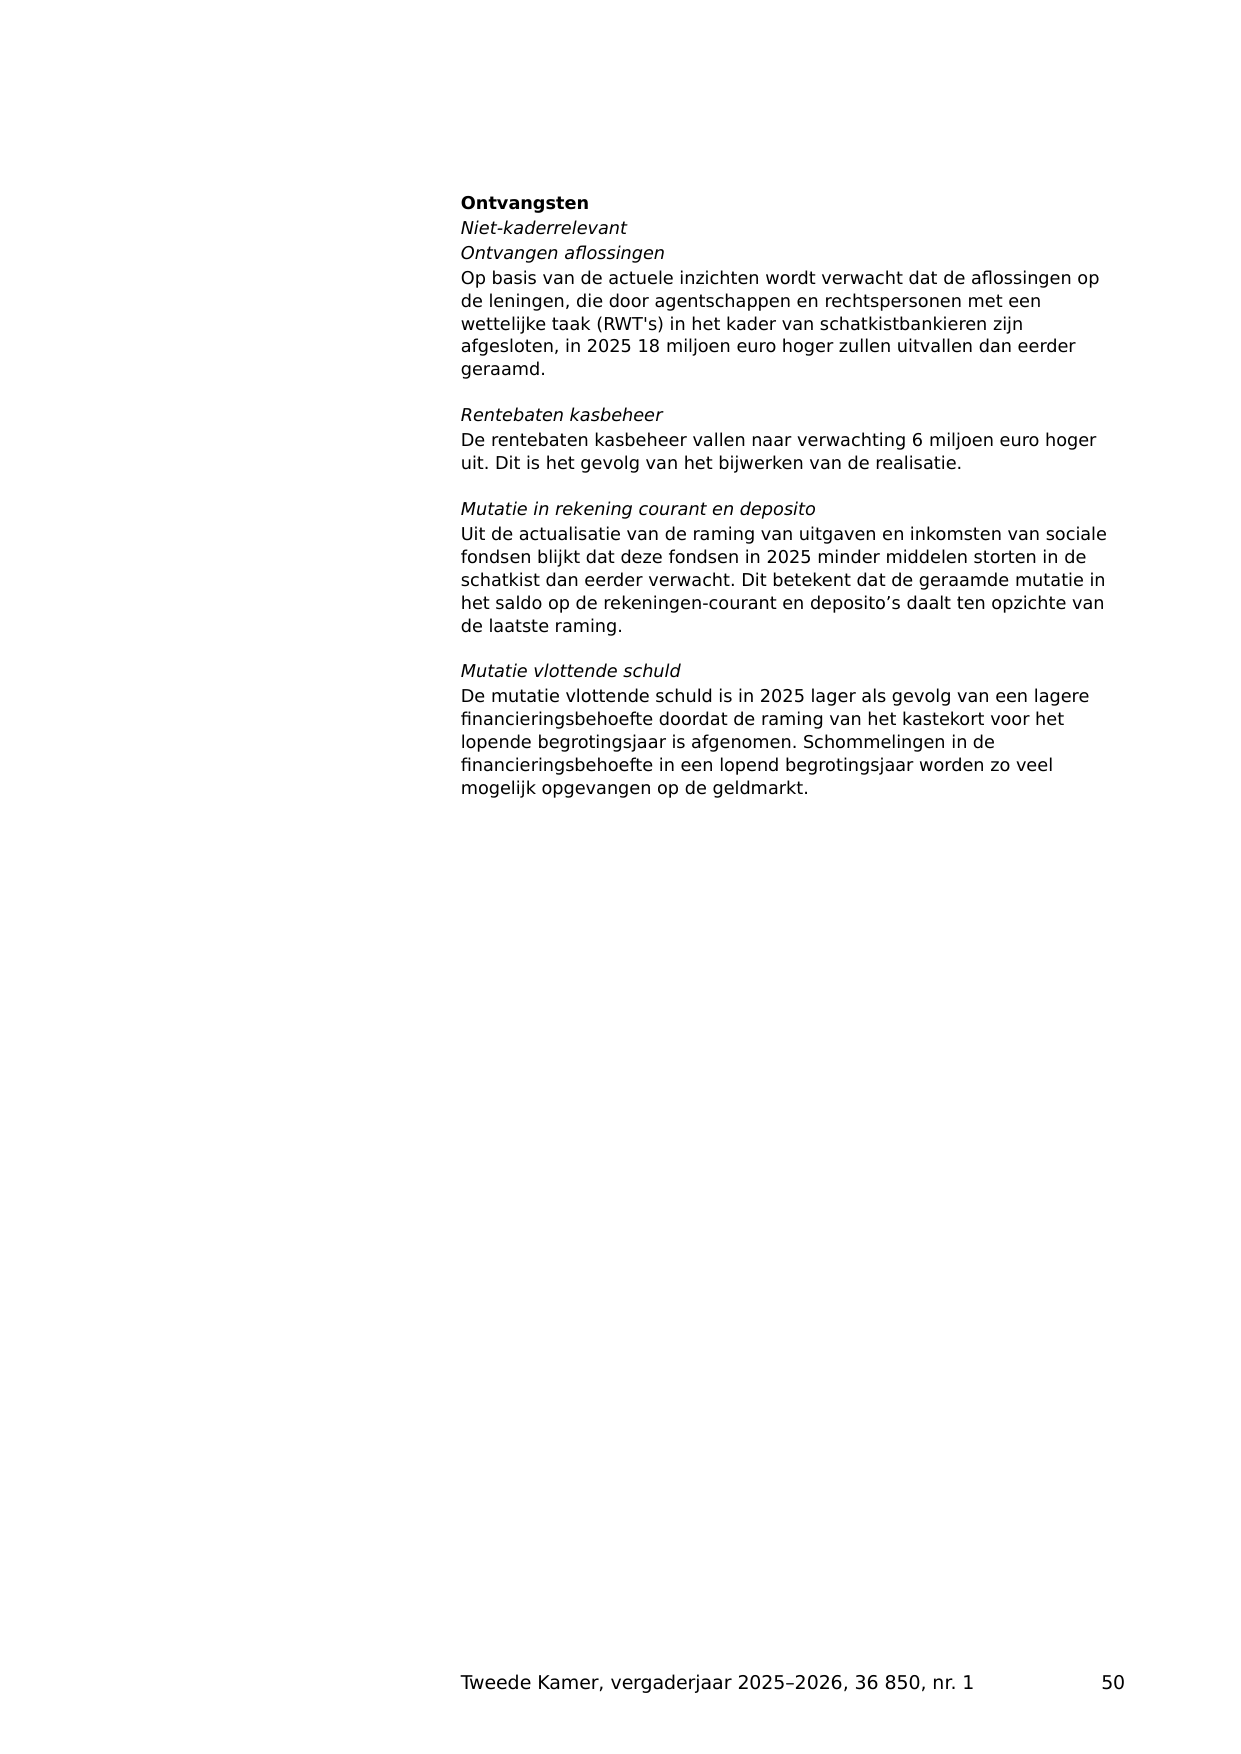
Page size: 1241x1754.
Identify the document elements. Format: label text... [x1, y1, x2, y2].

text Rentebaten kasbeheer [461, 403, 1125, 426]
text Op basis van de actuele inzichten wordt verwacht dat de aflossingen op de leningen, die door agentschappen en rechtspersonen met een wettelijke taak (RWT's) in het kader van schatkistbankieren zijn afgesloten, in 2025 18 miljoen euro hoger zullen uitvallen dan eerder geraamd. [461, 266, 1125, 380]
text De mutatie vlottende schuld is in 2025 lager als gevolg van een lagere financieringsbehoefte doordat de raming van het kastekort voor het lopende begrotingsjaar is afgenomen. Schommelingen in de financieringsbehoefte in een lopend begrotingsjaar worden zo veel mogelĳk opgevangen op de geldmarkt. [461, 684, 1125, 799]
text Mutatie in rekening courant en deposito [461, 497, 1125, 520]
text Ontvangen aflossingen [461, 241, 1125, 264]
text De rentebaten kasbeheer vallen naar verwachting 6 miljoen euro hoger uit. Dit is het gevolg van het bĳwerken van de realisatie. [461, 428, 1125, 474]
text Mutatie vlottende schuld [461, 659, 1125, 682]
text Niet-kaderrelevant [461, 216, 1125, 239]
text Ontvangsten [461, 191, 1125, 214]
text Uit de actualisatie van de raming van uitgaven en inkomsten van sociale fondsen blĳkt dat deze fondsen in 2025 minder middelen storten in de schatkist dan eerder verwacht. Dit betekent dat de geraamde mutatie in het saldo op de rekeningen-courant en deposito’s daalt ten opzichte van de laatste raming. [461, 522, 1125, 637]
